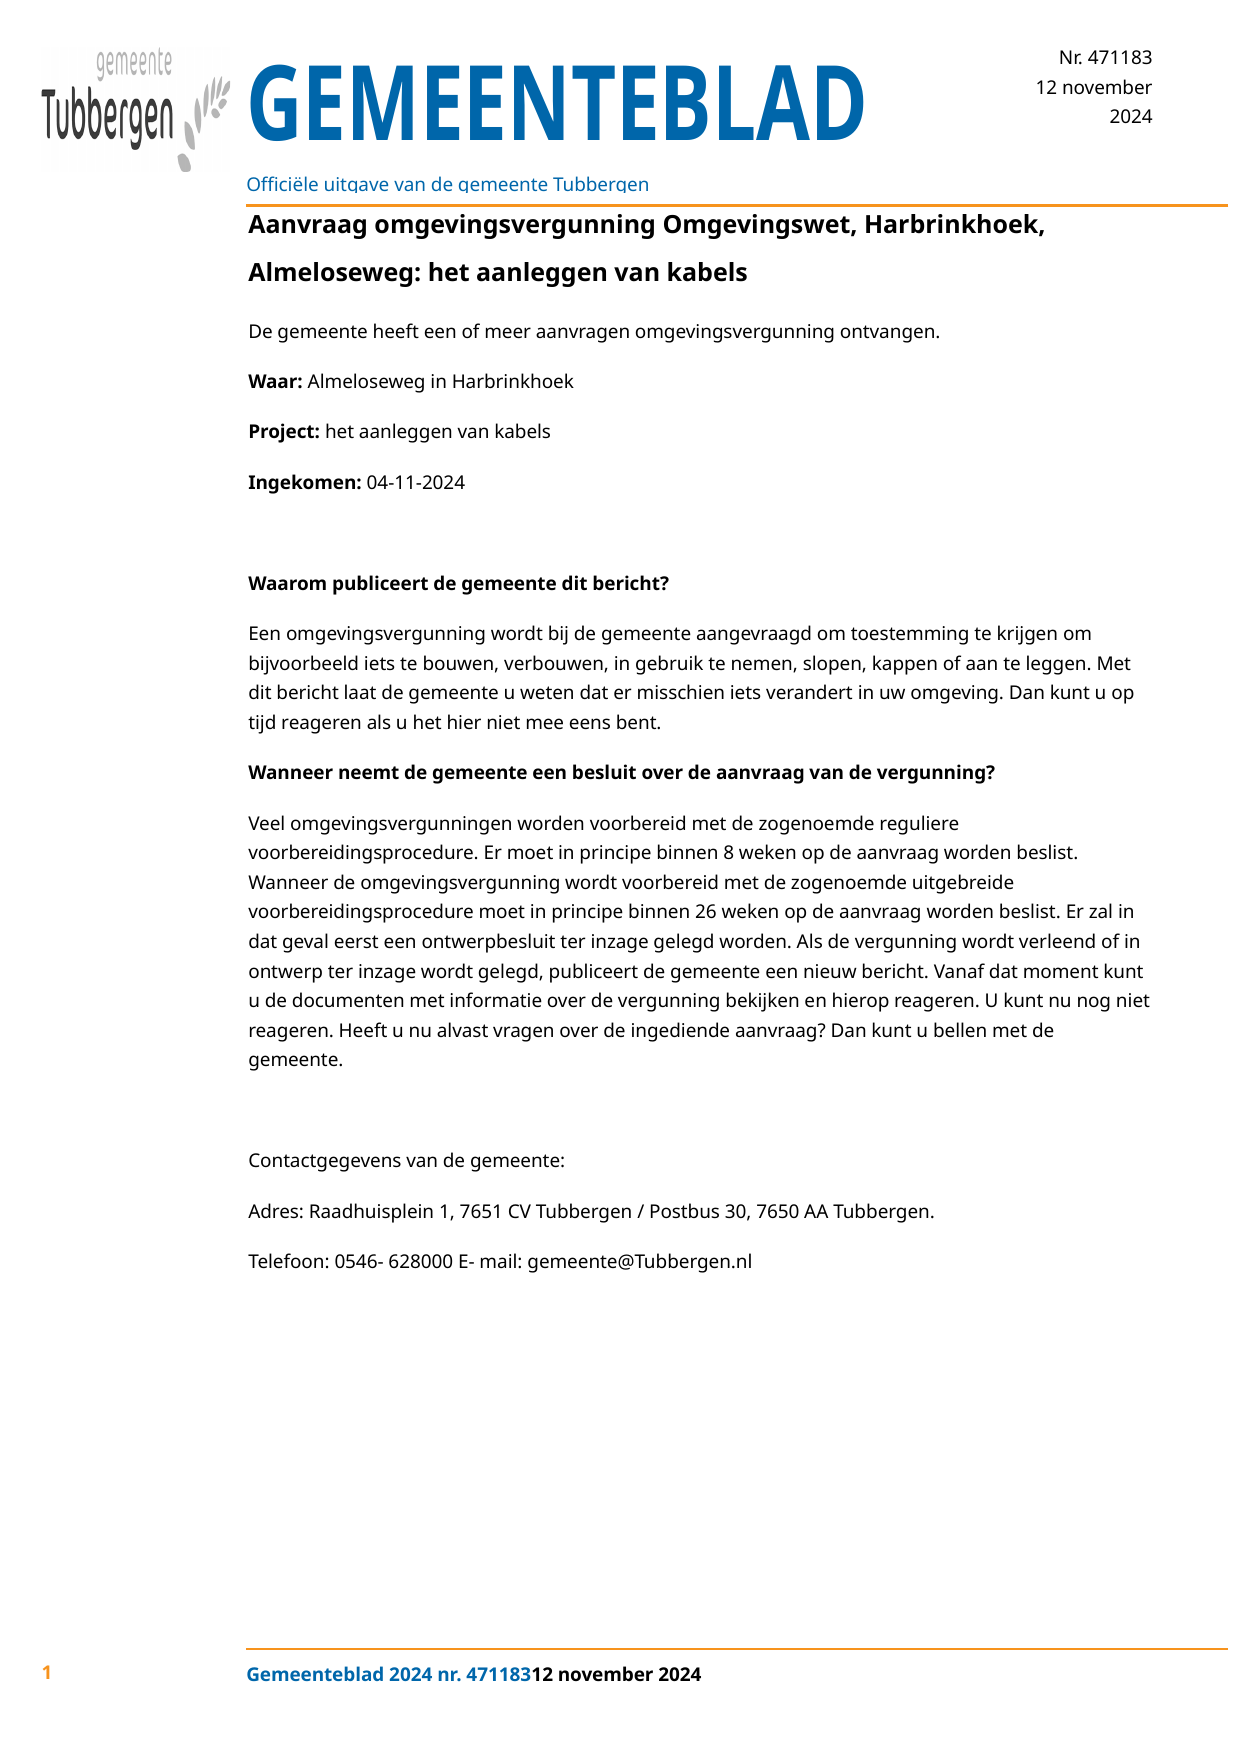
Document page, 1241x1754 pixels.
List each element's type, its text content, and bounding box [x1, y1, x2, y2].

text Project: het aanleggen van kabels [248, 419, 1152, 444]
text Ingekomen: 04-11-2024 [248, 469, 1152, 495]
text Aanvraag omgevingsvergunning Omgevingswet, Harbrinkhoek, Almeloseweg: het aanleggen van kabels [248, 207, 1152, 288]
text Waarom publiceert de gemeente dit bericht? [248, 570, 1152, 596]
picture [41, 47, 231, 172]
text De gemeente heeft een of meer aanvragen omgevingsvergunning ontvangen. [248, 318, 1152, 344]
text Waar: Almeloseweg in Harbrinkhoek [248, 368, 1152, 394]
text Adres: Raadhuisplein 1, 7651 CV Tubbergen / Postbus 30, 7650 AA Tubbergen. [248, 1198, 1152, 1224]
text Een omgevingsvergunning wordt bij de gemeente aangevraagd om toestemming te krijgen om bijvoorbeeld iets te bouwen, verbouwen, in gebruik te nemen, slopen, kappen of aan te leggen. Met dit bericht laat de gemeente u weten dat er misschien iets verandert in uw omgeving. Dan kunt u op tijd reageren als u het hier niet mee eens bent. [248, 620, 1152, 735]
text Telefoon: 0546- 628000 E- mail: gemeente@Tubbergen.nl [248, 1248, 1152, 1274]
text Contactgegevens van de gemeente: [248, 1147, 1152, 1173]
text Wanneer neemt de gemeente een besluit over de aanvraag van de vergunning? [248, 759, 1152, 785]
text Veel omgevingsvergunningen worden voorbereid met de zogenoemde reguliere voorbereidingsprocedure. Er moet in principe binnen 8 weken op de aanvraag worden beslist. Wanneer de omgevingsvergunning wordt voorbereid met de zogenoemde uitgebreide voorbereidingsprocedure moet in principe binnen 26 weken op de aanvraag worden beslist. Er zal in dat geval eerst een ontwerpbesluit ter inzage gelegd worden. Als de vergunning wordt verleend of in ontwerp ter inzage wordt gelegd, publiceert de gemeente een nieuw bericht. Vanaf dat moment kunt u de documenten met informatie over de vergunning bekijken en hierop reageren. U kunt nu nog niet reageren. Heeft u nu alvast vragen over de ingediende aanvraag? Dan kunt u bellen met de gemeente. [248, 810, 1152, 1072]
